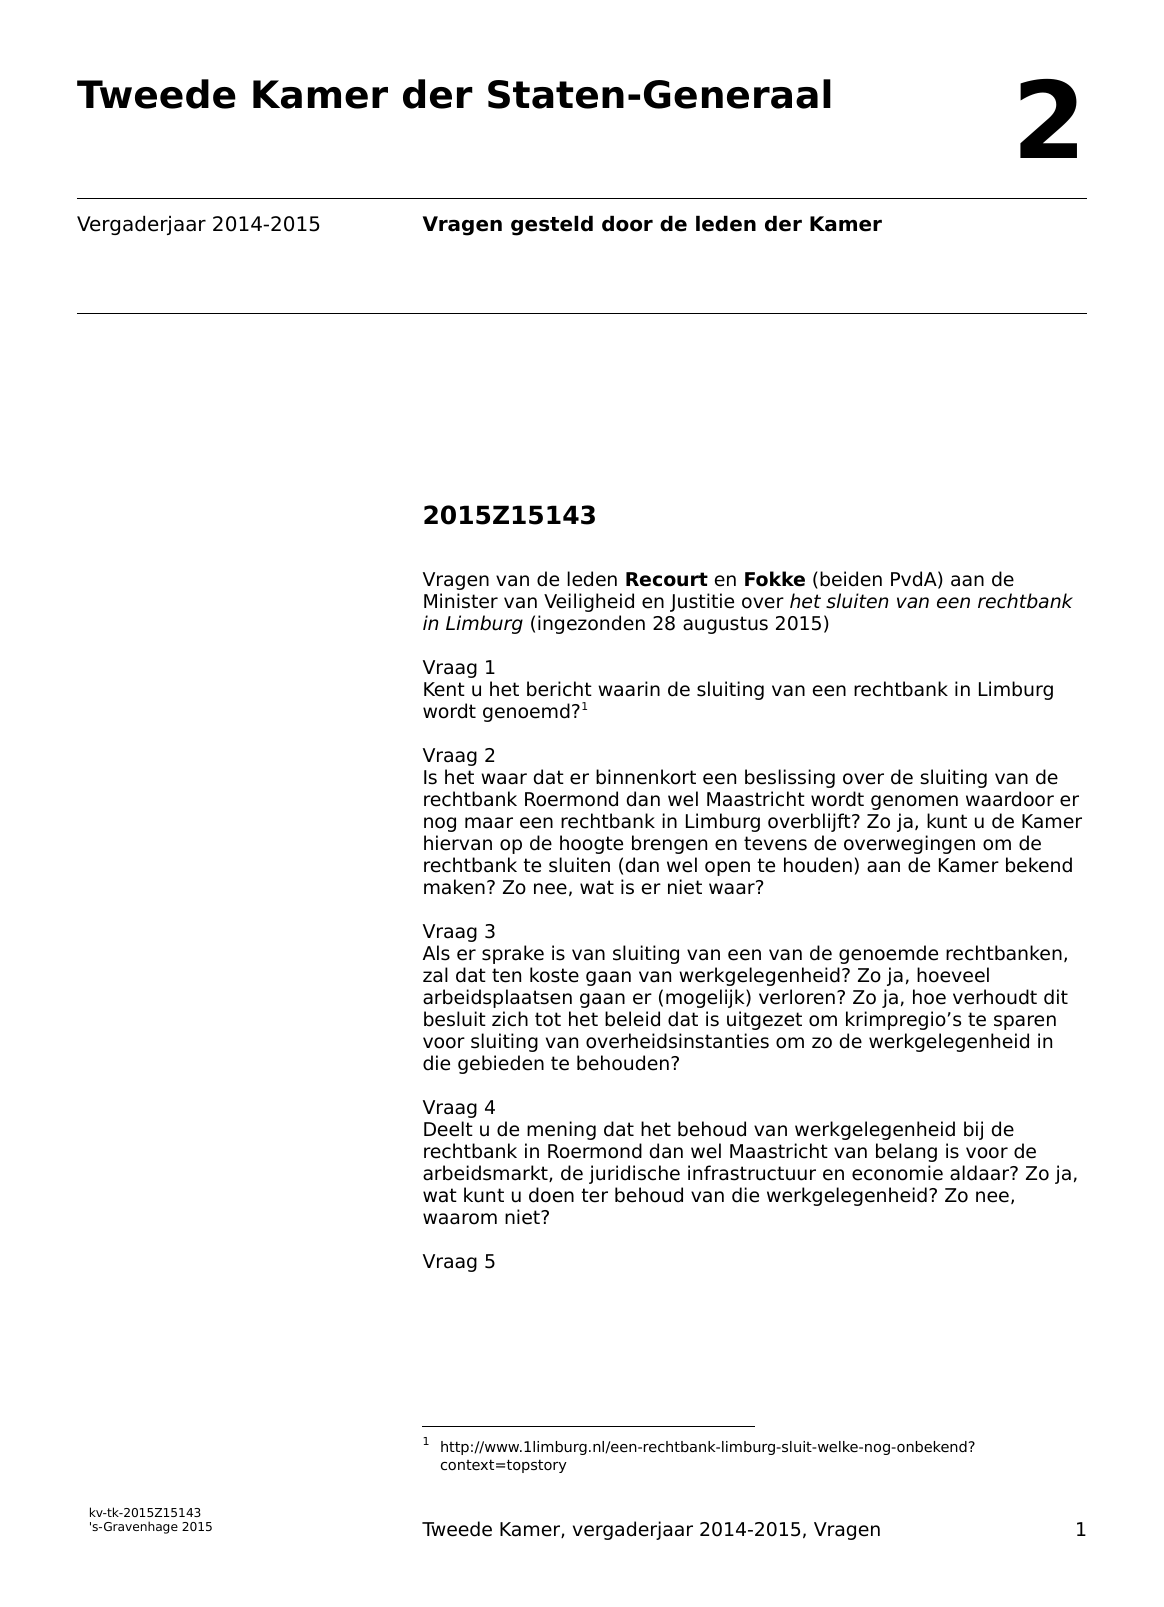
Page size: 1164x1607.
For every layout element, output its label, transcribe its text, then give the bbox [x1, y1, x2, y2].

table_cell Vergaderjaar 2014-2015 [77, 199, 422, 313]
table_cell Vragen gesteld door de leden der Kamer [422, 199, 1087, 313]
text Vraag 3 [422, 921, 1087, 943]
text Vraag 5 [422, 1251, 1087, 1273]
text Vraag 1 [422, 657, 1087, 679]
text 's-Gravenhage 2015 [88, 1520, 323, 1534]
text kv-tk-2015Z15143 [88, 1506, 323, 1520]
text Als er sprake is van sluiting van een van de genoemde rechtbanken, zal dat ten koste gaan van werkgelegenheid? Zo ja, hoeveel arbeidsplaatsen gaan er (mogelijk) verloren? Zo ja, hoe verhoudt dit besluit zich tot het beleid dat is uitgezet om krimpregio’s te sparen voor sluiting van overheidsinstanties om zo de werkgelegenheid in die gebieden te behouden? [422, 943, 1087, 1075]
table_header Tweede Kamer der Staten-Generaal [77, 59, 886, 198]
text Is het waar dat er binnenkort een beslissing over de sluiting van de rechtbank Roermond dan wel Maastricht wordt genomen waardoor er nog maar een rechtbank in Limburg overblijft? Zo ja, kunt u de Kamer hiervan op de hoogte brengen en tevens de overwegingen om de rechtbank te sluiten (dan wel open te houden) aan de Kamer bekend maken? Zo nee, wat is er niet waar? [422, 767, 1087, 899]
text Deelt u de mening dat het behoud van werkgelegenheid bij de rechtbank in Roermond dan wel Maastricht van belang is voor de arbeidsmarkt, de juridische infrastructuur en economie aldaar? Zo ja, wat kunt u doen ter behoud van die werkgelegenheid? Zo nee, waarom niet? [422, 1119, 1087, 1229]
text 2015Z15143 [422, 501, 1087, 531]
text Vraag 2 [422, 745, 1087, 767]
text Kent u het bericht waarin de sluiting van een rechtbank in Limburg wordt genoemd? [422, 679, 1087, 723]
text Vraag 4 [422, 1097, 1087, 1119]
text Vragen van de leden Recourt en Fokke (beiden PvdA) aan de Minister van Veiligheid en Justitie over het sluiten van een rechtbank in Limburg (ingezonden 28 augustus 2015) [422, 569, 1087, 635]
text http://www.1limburg.nl/een-rechtbank-limburg-sluit-welke-nog-onbekend?context=topstory [422, 1435, 1087, 1474]
table_header 2 [886, 59, 1087, 198]
